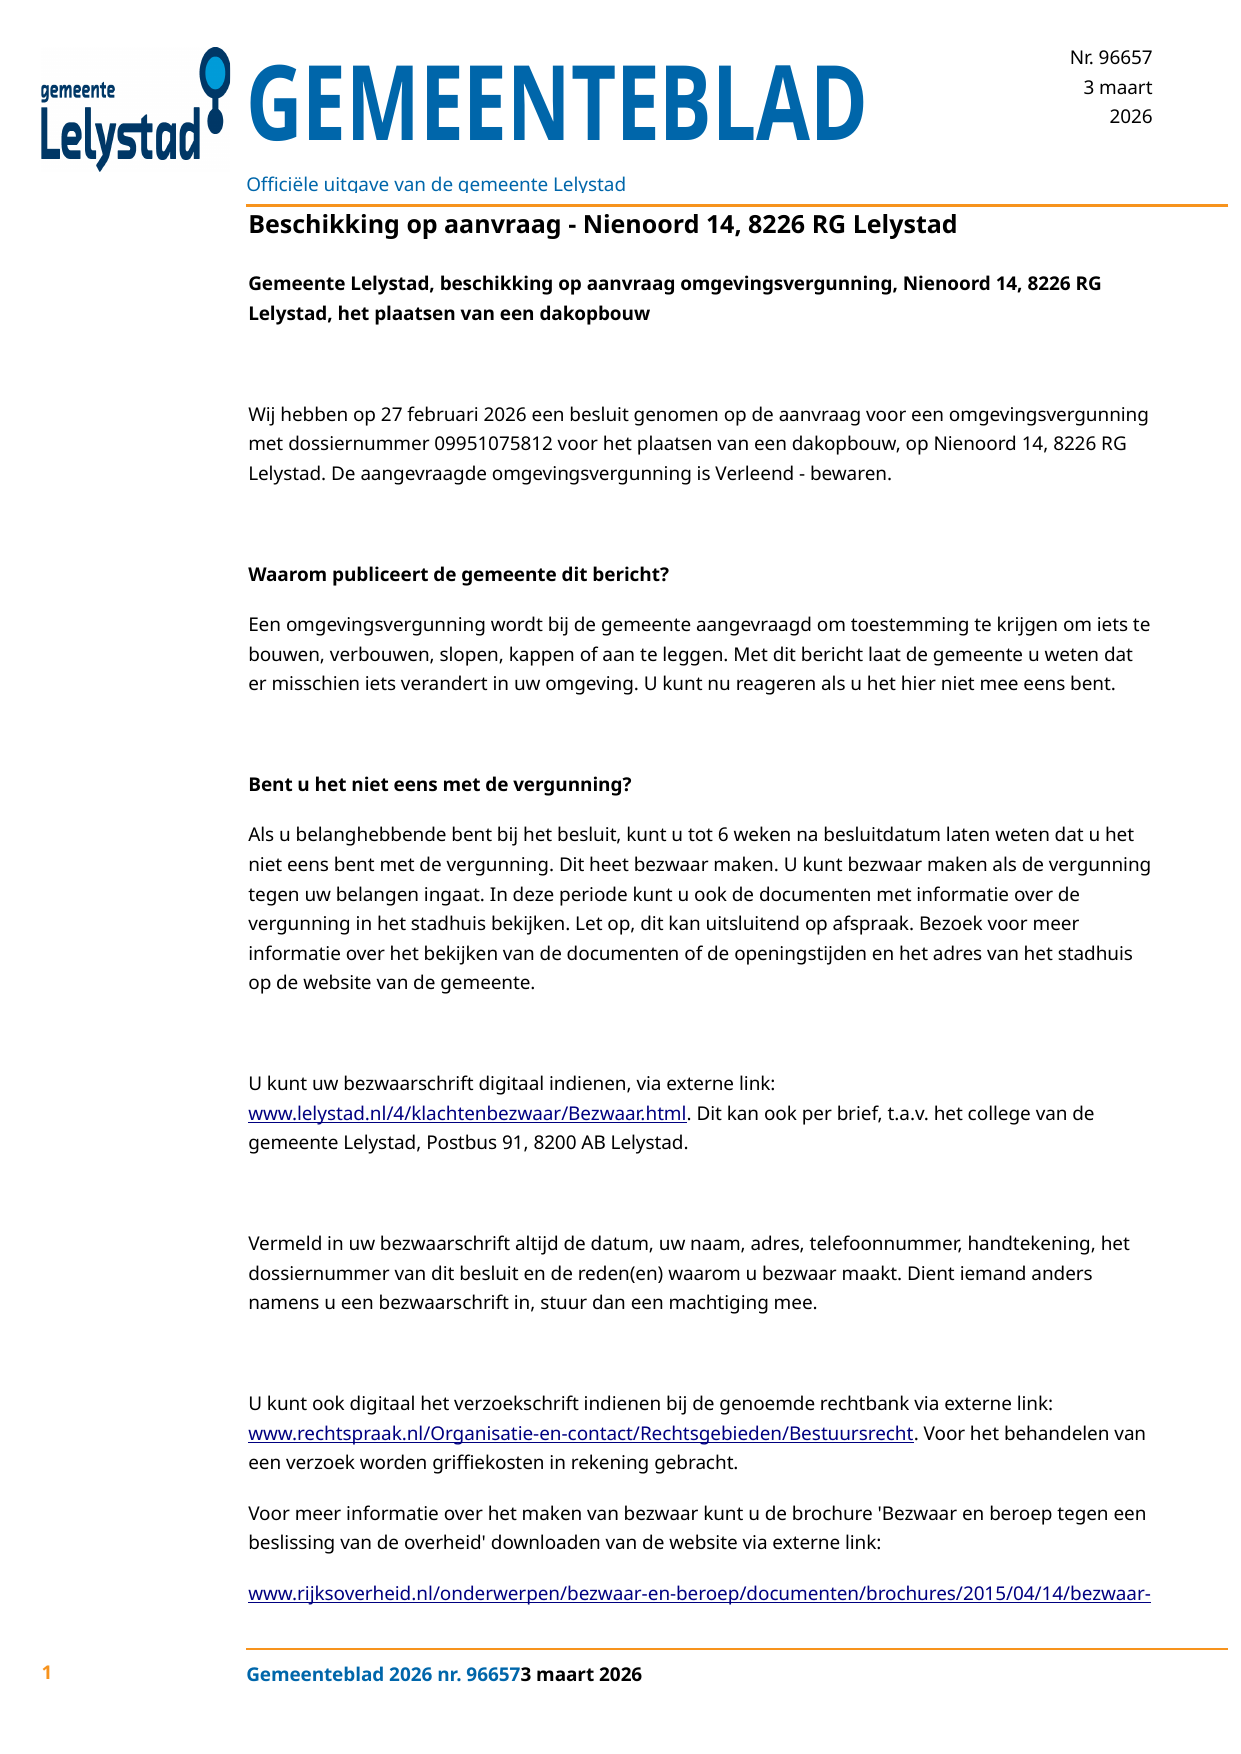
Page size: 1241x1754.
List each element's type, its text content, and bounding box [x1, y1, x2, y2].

text U kunt uw bezwaarschrift digitaal indienen, via externe link: www.lelystad.nl/4/klachtenbezwaar/Bezwaar.html. Dit kan ook per brief, t.a.v. het college van de gemeente Lelystad, Postbus 91, 8200 AB Lelystad. [248, 1070, 1152, 1155]
text Vermeld in uw bezwaarschrift altijd de datum, uw naam, adres, telefoonnummer, handtekening, het dossiernummer van dit besluit en de reden(en) waarom u bezwaar maakt. Dient iemand anders namens u een bezwaarschrift in, stuur dan een machtiging mee. [248, 1230, 1152, 1315]
text Een omgevingsvergunning wordt bij de gemeente aangevraagd om toestemming te krijgen om iets te bouwen, verbouwen, slopen, kappen of aan te leggen. Met dit bericht laat de gemeente u weten dat er misschien iets verandert in uw omgeving. U kunt nu reageren als u het hier niet mee eens bent. [248, 611, 1152, 696]
text Bent u het niet eens met de vergunning? [248, 771, 1152, 797]
text Beschikking op aanvraag - Nienoord 14, 8226 RG Lelystad [248, 207, 1152, 241]
text Als u belanghebbende bent bij het besluit, kunt u tot 6 weken na besluitdatum laten weten dat u het niet eens bent met de vergunning. Dit heet bezwaar maken. U kunt bezwaar maken als de vergunning tegen uw belangen ingaat. In deze periode kunt u ook de documenten met informatie over de vergunning in het stadhuis bekijken. Let op, dit kan uitsluitend op afspraak. Bezoek voor meer informatie over het bekijken van de documenten of de openingstijden en het adres van het stadhuis op de website van de gemeente. [248, 822, 1152, 995]
text Wij hebben op 27 februari 2026 een besluit genomen op de aanvraag voor een omgevingsvergunning met dossiernummer 09951075812 voor het plaatsen van een dakopbouw, op Nienoord 14, 8226 RG Lelystad. De aangevraagde omgevingsvergunning is Verleend - bewaren. [248, 401, 1152, 486]
text www.rijksoverheid.nl/onderwerpen/bezwaar-en-beroep/documenten/brochures/2015/04/14/bezwaar- [248, 1580, 1152, 1606]
text Waarom publiceert de gemeente dit bericht? [248, 561, 1152, 586]
text Voor meer informatie over het maken van bezwaar kunt u de brochure 'Bezwaar en beroep tegen een beslissing van de overheid' downloaden van de website via externe link: [248, 1500, 1152, 1555]
text U kunt ook digitaal het verzoekschrift indienen bij de genoemde rechtbank via externe link: www.rechtspraak.nl/Organisatie-en-contact/Rechtsgebieden/Bestuursrecht. Voor het behandelen van een verzoek worden griffiekosten in rekening gebracht. [248, 1390, 1152, 1475]
text Gemeente Lelystad, beschikking op aanvraag omgevingsvergunning, Nienoord 14, 8226 RG Lelystad, het plaatsen van een dakopbouw [248, 270, 1152, 326]
picture [41, 47, 231, 172]
